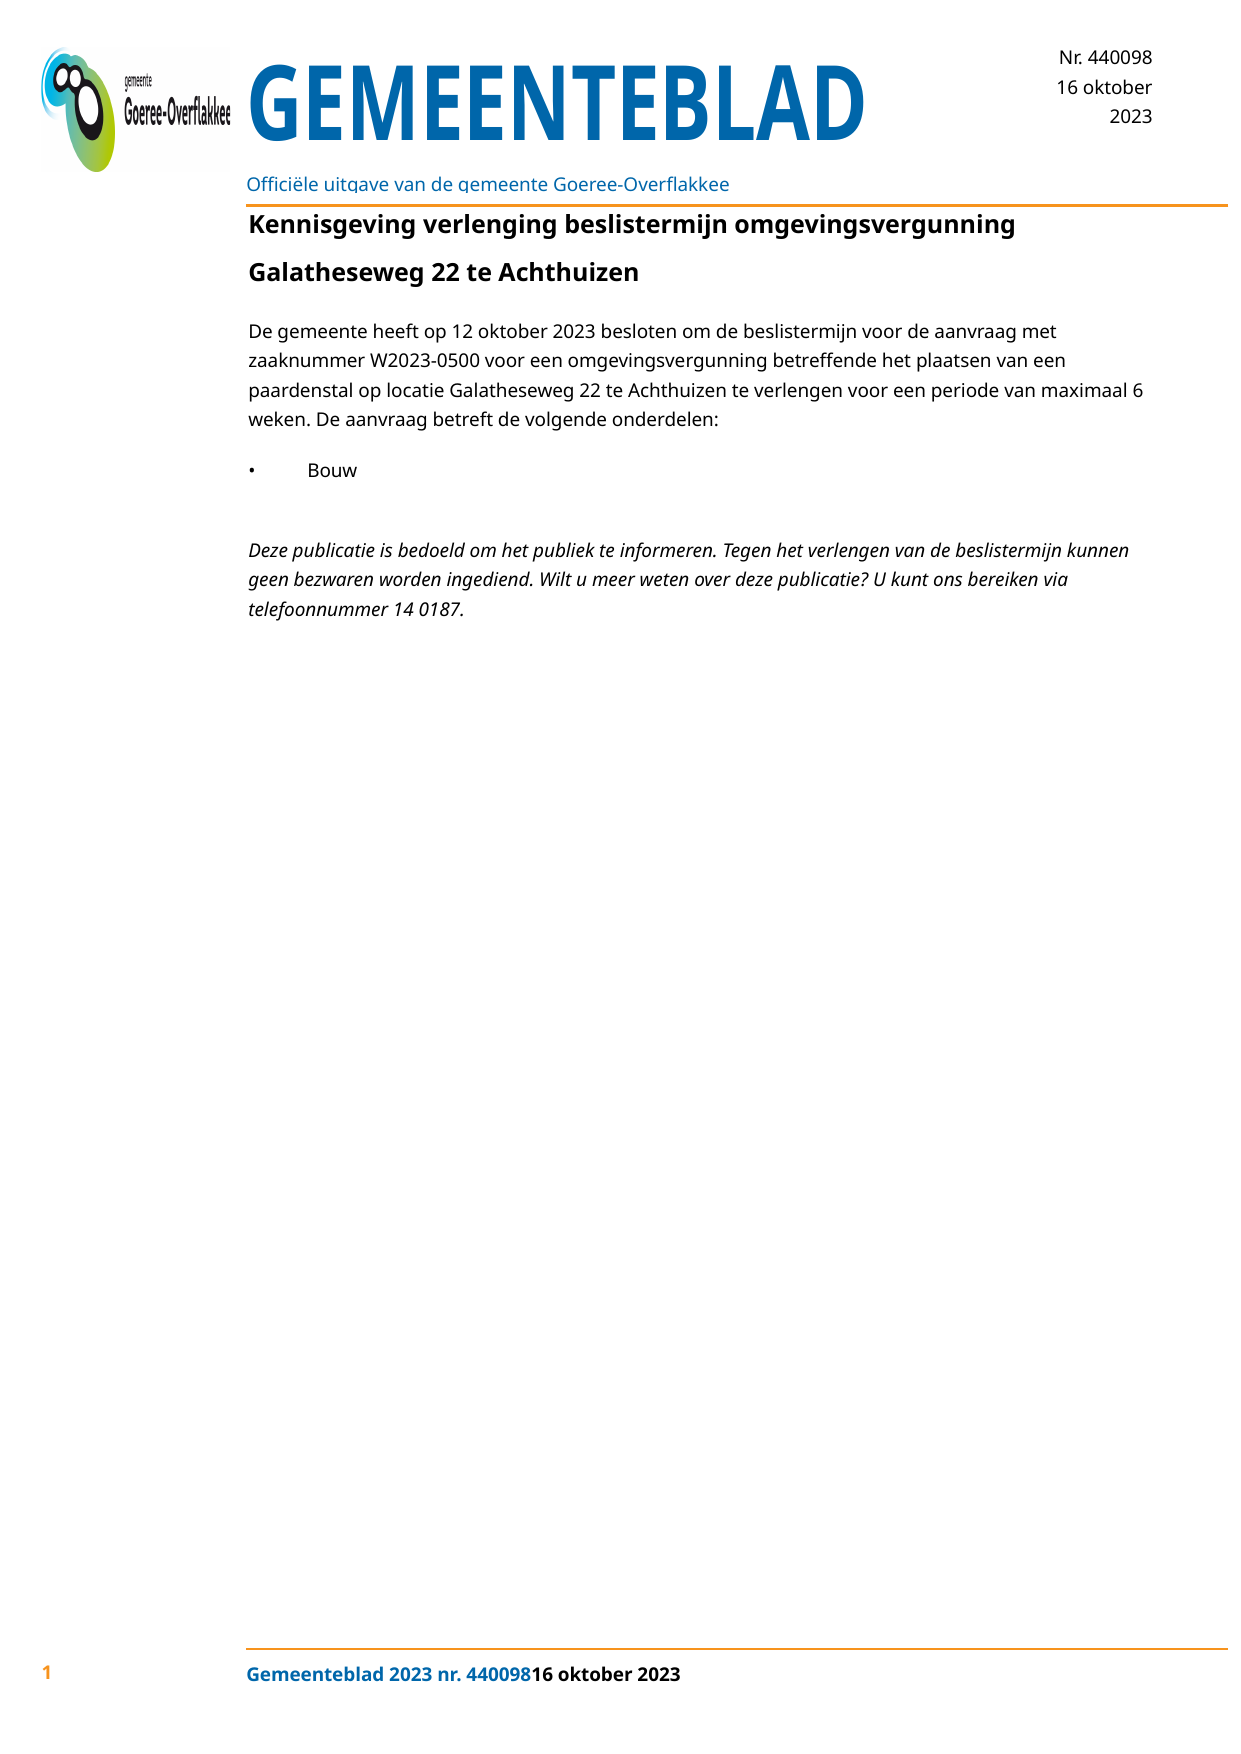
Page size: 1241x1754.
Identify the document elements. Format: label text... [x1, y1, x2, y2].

list Bouw [248, 457, 1152, 483]
text Deze publicatie is bedoeld om het publiek te informeren. Tegen het verlengen van de beslistermijn kunnen geen bezwaren worden ingediend. Wilt u meer weten over deze publicatie? U kunt ons bereiken via telefoonnummer 14 0187. [248, 537, 1152, 622]
text Kennisgeving verlenging beslistermijn omgevingsvergunning Galatheseweg 22 te Achthuizen [248, 207, 1152, 288]
picture [41, 47, 231, 172]
text De gemeente heeft op 12 oktober 2023 besloten om de beslistermijn voor de aanvraag met zaaknummer W2023-0500 voor een omgevingsvergunning betreffende het plaatsen van een paardenstal op locatie Galatheseweg 22 te Achthuizen te verlengen voor een periode van maximaal 6 weken. De aanvraag betreft de volgende onderdelen: [248, 318, 1152, 432]
